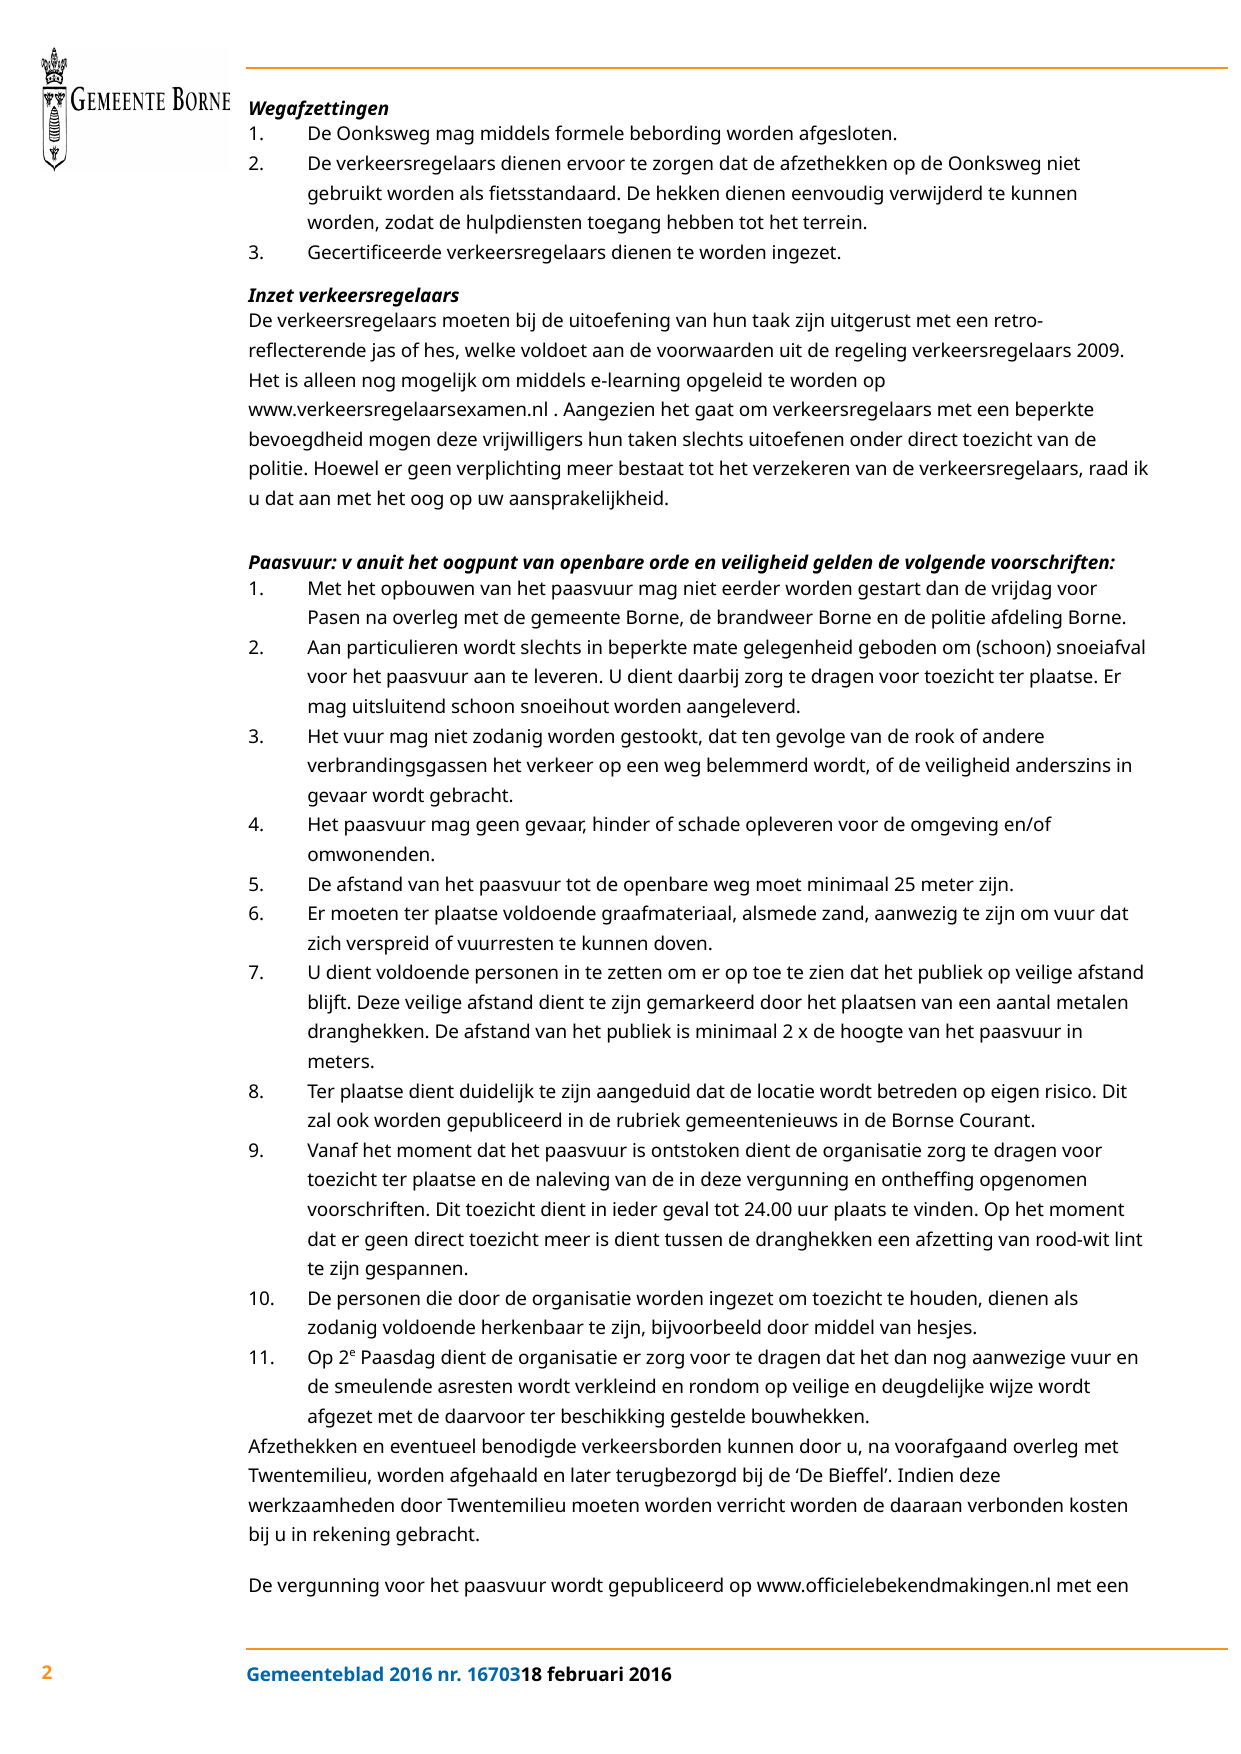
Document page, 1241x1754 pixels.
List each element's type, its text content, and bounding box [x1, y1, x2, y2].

list Met het opbouwen van het paasvuur mag niet eerder worden gestart dan de vrijdag voor Pasen na overleg met de gemeente Borne, de brandweer Borne en de politie afdeling Borne. [248, 575, 1152, 630]
picture [41, 47, 231, 172]
list Vanaf het moment dat het paasvuur is ontstoken dient de organisatie zorg te dragen voor toezicht ter plaatse en de naleving van de in deze vergunning en ontheffing opgenomen voorschriften. Dit toezicht dient in ieder geval tot 24.00 uur plaats te vinden. Op het moment dat er geen direct toezicht meer is dient tussen de dranghekken een afzetting van rood-wit lint te zijn gespannen. [248, 1137, 1152, 1281]
list Er moeten ter plaatse voldoende graafmateriaal, alsmede zand, aanwezig te zijn om vuur dat zich verspreid of vuurresten te kunnen doven. [248, 900, 1152, 956]
list De afstand van het paasvuur tot de openbare weg moet minimaal 25 meter zijn. [248, 871, 1152, 896]
text Afzethekken en eventueel benodigde verkeersborden kunnen door u, na voorafgaand overleg met Twentemilieu, worden afgehaald en later terugbezorgd bij de ‘De Bieffel’. Indien deze werkzaamheden door Twentemilieu moeten worden verricht worden de daaraan verbonden kosten bij u in rekening gebracht. [248, 1433, 1152, 1547]
list U dient voldoende personen in te zetten om er op toe te zien dat het publiek op veilige afstand blijft. Deze veilige afstand dient te zijn gemarkeerd door het plaatsen van een aantal metalen dranghekken. De afstand van het publiek is minimaal 2 x de hoogte van het paasvuur in meters. [248, 959, 1152, 1074]
list Op 2e Paasdag dient de organisatie er zorg voor te dragen dat het dan nog aanwezige vuur en de smeulende asresten wordt verkleind en rondom op veilige en deugdelijke wijze wordt afgezet met de daarvoor ter beschikking gestelde bouwhekken. [248, 1344, 1152, 1429]
list De Oonksweg mag middels formele bebording worden afgesloten. [248, 121, 1152, 146]
text Wegafzettingen [248, 95, 1152, 121]
list Ter plaatse dient duidelijk te zijn aangeduid dat de locatie wordt betreden op eigen risico. Dit zal ook worden gepubliceerd in de rubriek gemeentenieuws in de Bornse Courant. [248, 1078, 1152, 1133]
list Het vuur mag niet zodanig worden gestookt, dat ten gevolge van de rook of andere verbrandingsgassen het verkeer op een weg belemmerd wordt, of de veiligheid anderszins in gevaar wordt gebracht. [248, 723, 1152, 808]
text De verkeersregelaars moeten bij de uitoefening van hun taak zijn uitgerust met een retro-reflecterende jas of hes, welke voldoet aan de voorwaarden uit de regeling verkeersregelaars 2009. Het is alleen nog mogelijk om middels e-learning opgeleid te worden op www.verkeersregelaarsexamen.nl . Aangezien het gaat om verkeersregelaars met een beperkte bevoegdheid mogen deze vrijwilligers hun taken slechts uitoefenen onder direct toezicht van de politie. Hoewel er geen verplichting meer bestaat tot het verzekeren van de verkeersregelaars, raad ik u dat aan met het oog op uw aansprakelijkheid. [248, 308, 1152, 511]
list De personen die door de organisatie worden ingezet om toezicht te houden, dienen als zodanig voldoende herkenbaar te zijn, bijvoorbeeld door middel van hesjes. [248, 1285, 1152, 1340]
list Het paasvuur mag geen gevaar, hinder of schade opleveren voor de omgeving en/of omwonenden. [248, 812, 1152, 867]
text Paasvuur: v anuit het oogpunt van openbare orde en veiligheid gelden de volgende voorschriften: [248, 549, 1152, 575]
list De verkeersregelaars dienen ervoor te zorgen dat de afzethekken op de Oonksweg niet gebruikt worden als fietsstandaard. De hekken dienen eenvoudig verwijderd te kunnen worden, zodat de hulpdiensten toegang hebben tot het terrein. [248, 150, 1152, 235]
list Aan particulieren wordt slechts in beperkte mate gelegenheid geboden om (schoon) snoeiafval voor het paasvuur aan te leveren. U dient daarbij zorg te dragen voor toezicht ter plaatse. Er mag uitsluitend schoon snoeihout worden aangeleverd. [248, 634, 1152, 719]
list Gecertificeerde verkeersregelaars dienen te worden ingezet. [248, 239, 1152, 264]
text De vergunning voor het paasvuur wordt gepubliceerd op www.officielebekendmakingen.nl met een [248, 1572, 1152, 1598]
text Inzet verkeersregelaars [248, 282, 1152, 308]
